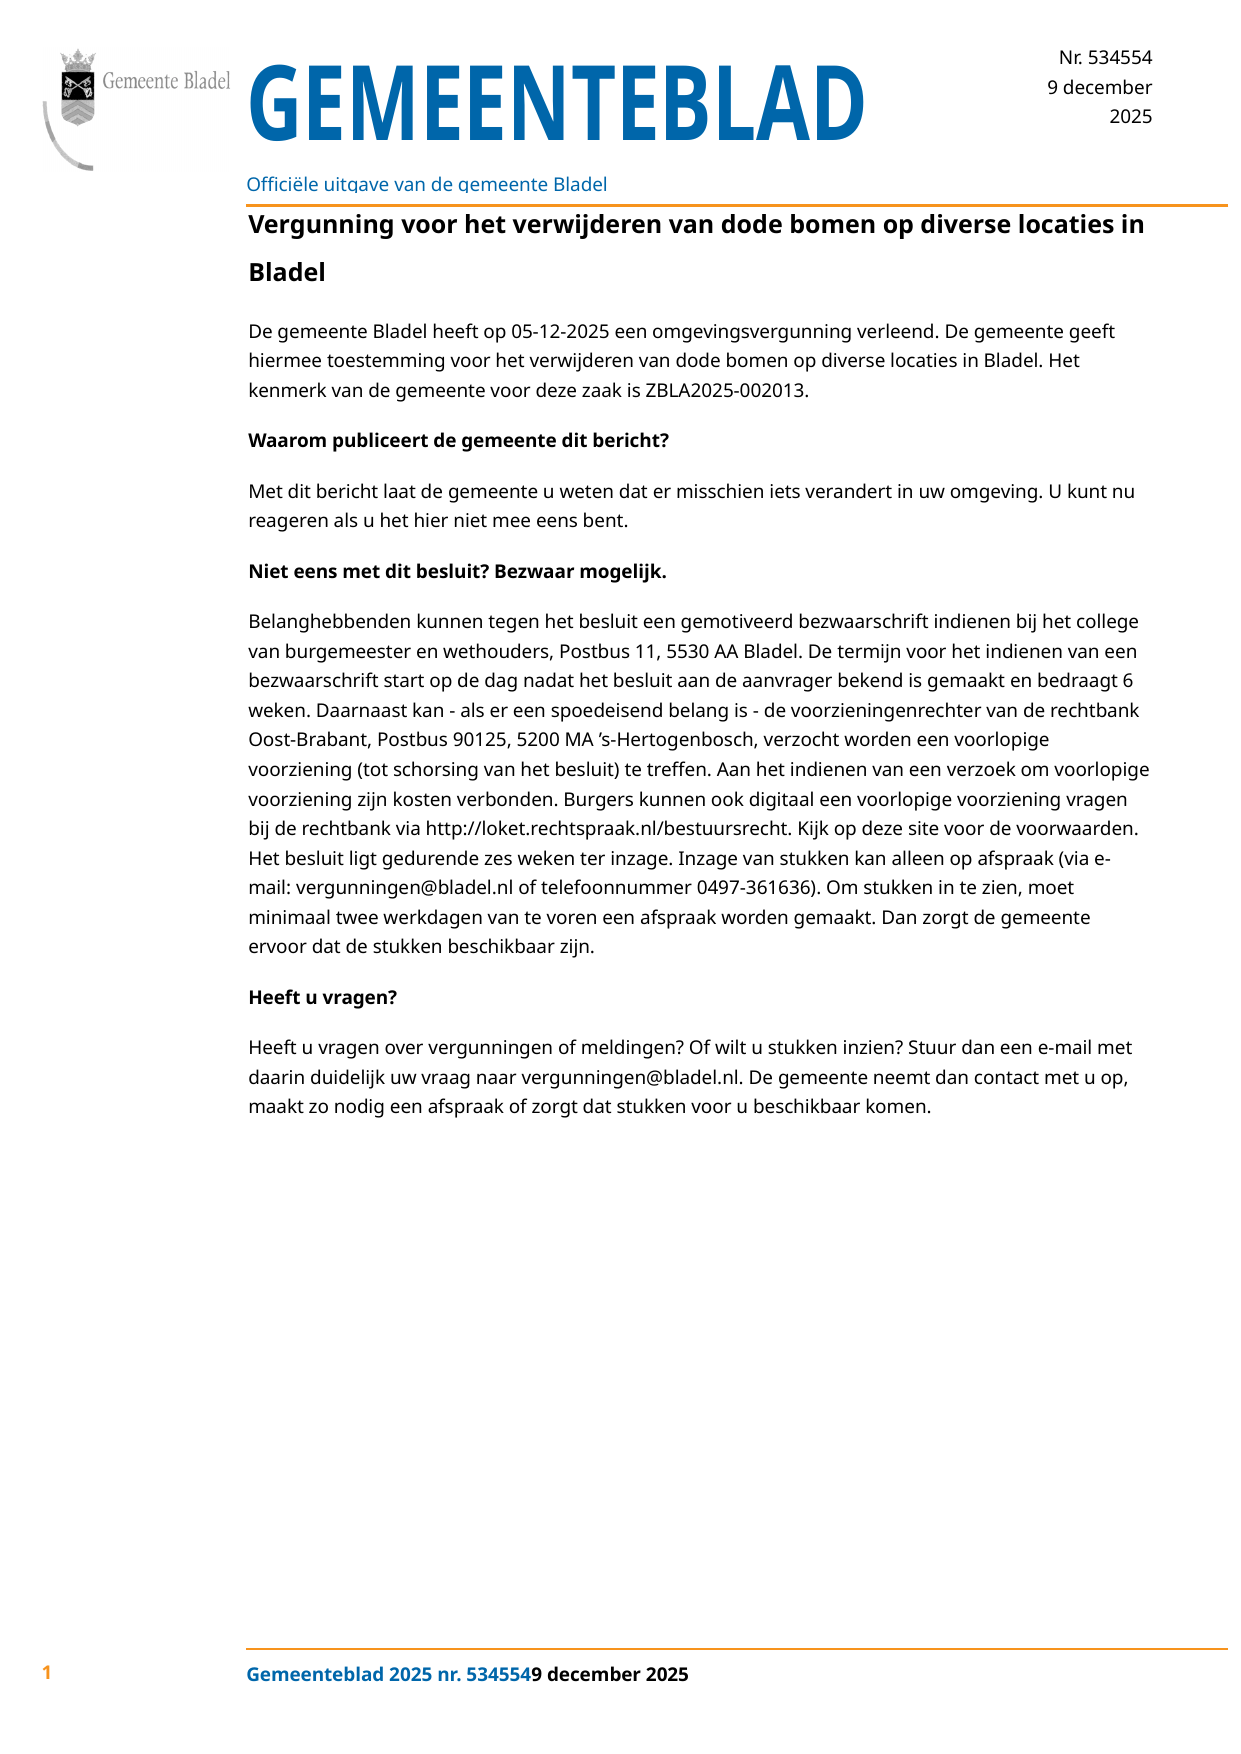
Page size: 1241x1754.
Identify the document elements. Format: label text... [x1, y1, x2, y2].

text Met dit bericht laat de gemeente u weten dat er misschien iets verandert in uw omgeving. U kunt nu reageren als u het hier niet mee eens bent. [248, 478, 1152, 533]
text Niet eens met dit besluit? Bezwaar mogelijk. [248, 558, 1152, 584]
text Heeft u vragen over vergunningen of meldingen? Of wilt u stukken inzien? Stuur dan een e-mail met daarin duidelijk uw vraag naar vergunningen@bladel.nl. De gemeente neemt dan contact met u op, maakt zo nodig een afspraak of zorgt dat stukken voor u beschikbaar komen. [248, 1034, 1152, 1119]
text De gemeente Bladel heeft op 05-12-2025 een omgevingsvergunning verleend. De gemeente geeft hiermee toestemming voor het verwijderen van dode bomen op diverse locaties in Bladel. Het kenmerk van de gemeente voor deze zaak is ZBLA2025-002013. [248, 318, 1152, 403]
text Vergunning voor het verwijderen van dode bomen op diverse locaties in Bladel [248, 207, 1152, 288]
text Waarom publiceert de gemeente dit bericht? [248, 427, 1152, 453]
text Belanghebbenden kunnen tegen het besluit een gemotiveerd bezwaarschrift indienen bij het college van burgemeester en wethouders, Postbus 11, 5530 AA Bladel. De termijn voor het indienen van een bezwaarschrift start op de dag nadat het besluit aan de aanvrager bekend is gemaakt en bedraagt 6 weken. Daarnaast kan - als er een spoedeisend belang is - de voorzieningenrechter van de rechtbank Oost-Brabant, Postbus 90125, 5200 MA ’s-Hertogenbosch, verzocht worden een voorlopige voorziening (tot schorsing van het besluit) te treffen. Aan het indienen van een verzoek om voorlopige voorziening zijn kosten verbonden. Burgers kunnen ook digitaal een voorlopige voorziening vragen bij de rechtbank via http://loket.rechtspraak.nl/bestuursrecht. Kijk op deze site voor de voorwaarden. Het besluit ligt gedurende zes weken ter inzage. Inzage van stukken kan alleen op afspraak (via e-mail: vergunningen@bladel.nl of telefoonnummer 0497-361636). Om stukken in te zien, moet minimaal twee werkdagen van te voren een afspraak worden gemaakt. Dan zorgt de gemeente ervoor dat de stukken beschikbaar zijn. [248, 608, 1152, 959]
text Heeft u vragen? [248, 984, 1152, 1010]
picture [41, 47, 231, 172]
